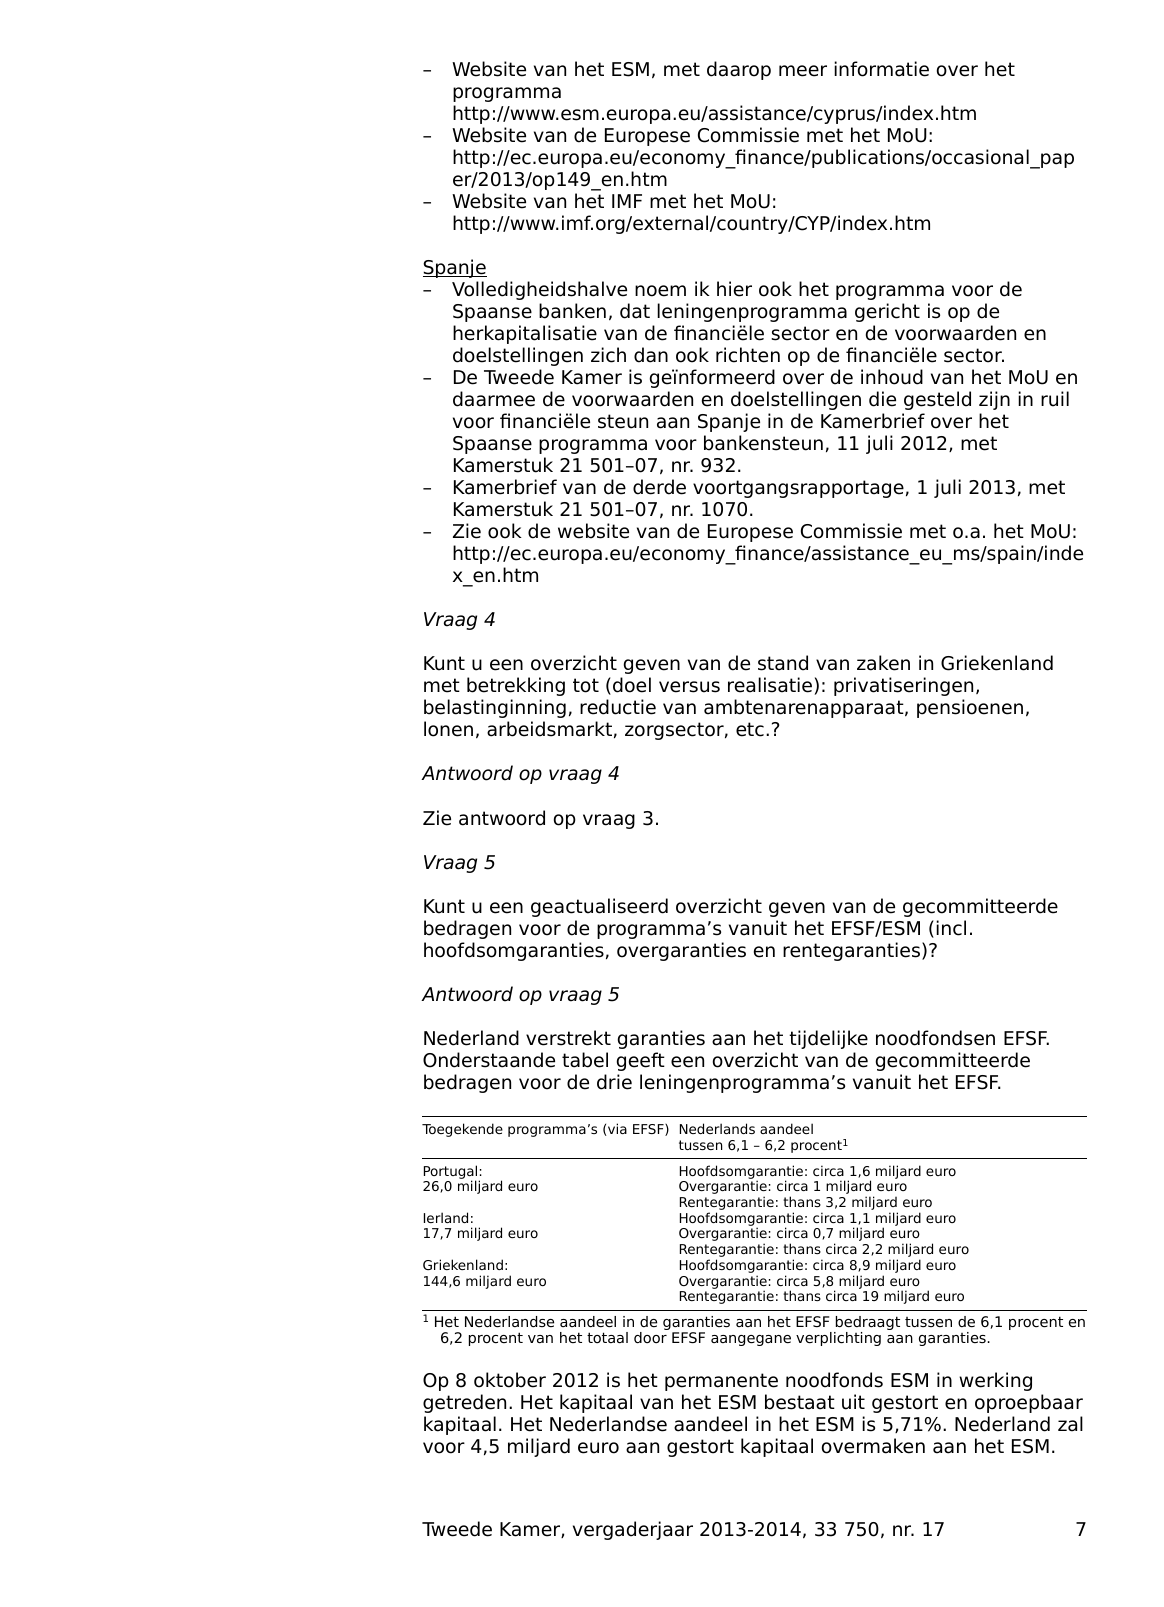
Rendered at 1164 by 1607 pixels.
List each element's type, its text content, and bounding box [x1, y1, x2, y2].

text Kunt u een overzicht geven van de stand van zaken in Griekenland met betrekking tot (doel versus realisatie): privatiseringen, belastinginning, reductie van ambtenarenapparaat, pensioenen, lonen, arbeidsmarkt, zorgsector, etc.? [422, 653, 1087, 741]
table_cell Hoofdsomgarantie: circa 8,9 miljard euro Overgarantie: circa 5,8 miljard euro Rentegarantie: thans circa 19 miljard euro [673, 1258, 1087, 1310]
table_cell Griekenland: 144,6 miljard euro [422, 1258, 672, 1310]
text Op 8 oktober 2012 is het permanente noodfonds ESM in werking getreden. Het kapitaal van het ESM bestaat uit gestort en oproepbaar kapitaal. Het Nederlandse aandeel in het ESM is 5,71%. Nederland zal voor 4,5 miljard euro aan gestort kapitaal overmaken aan het ESM. [422, 1369, 1087, 1457]
text – Kamerbrief van de derde voortgangsrapportage, 1 juli 2013, met Kamerstuk 21 501–07, nr. 1070. [422, 477, 1087, 521]
table_cell Hoofdsomgarantie: circa 1,6 miljard euro Overgarantie: circa 1 miljard euro Rentegarantie: thans 3,2 miljard euro [673, 1159, 1087, 1211]
text – Website van de Europese Commissie met het MoU: http://ec.europa.eu/economy_finance/publications/occasional_paper/2013/op149_en.htm [422, 125, 1087, 191]
text Kunt u een geactualiseerd overzicht geven van de gecommitteerde bedragen voor de programma’s vanuit het EFSF/ESM (incl. hoofdsomgaranties, overgaranties en rentegaranties)? [422, 896, 1087, 962]
text Nederland verstrekt garanties aan het tijdelijke noodfondsen EFSF. Onderstaande tabel geeft een overzicht van de gecommitteerde bedragen voor de drie leningenprogramma’s vanuit het EFSF. [422, 1028, 1087, 1094]
subtitle Spanje [422, 257, 1087, 279]
table_cell 1 Het Nederlandse aandeel in de garanties aan het EFSF bedraagt tussen de 6,1 procent en 6,2 procent van het totaal door EFSF aangegane verplichting aan garanties. [422, 1311, 1087, 1347]
text – Website van het IMF met het MoU: http://www.imf.org/external/country/CYP/index.htm [422, 191, 1087, 235]
subtitle Vraag 5 [422, 852, 1087, 873]
text – De Tweede Kamer is geïnformeerd over de inhoud van het MoU en daarmee de voorwaarden en doelstellingen die gesteld zijn in ruil voor financiële steun aan Spanje in de Kamerbrief over het Spaanse programma voor bankensteun, 11 juli 2012, met Kamerstuk 21 501–07, nr. 932. [422, 367, 1087, 477]
table_cell Ierland: 17,7 miljard euro [422, 1211, 672, 1258]
text Zie antwoord op vraag 3. [422, 807, 1087, 829]
subtitle Antwoord op vraag 4 [422, 763, 1087, 785]
text – Volledigheidshalve noem ik hier ook het programma voor de Spaanse banken, dat leningenprogramma gericht is op de herkapitalisatie van de financiële sector en de voorwaarden en doelstellingen zich dan ook richten op de financiële sector. [422, 279, 1087, 367]
table_cell Portugal: 26,0 miljard euro [422, 1159, 672, 1211]
table_header Toegekende programma’s (via EFSF) [422, 1117, 672, 1158]
table_cell Hoofdsomgarantie: circa 1,1 miljard euro Overgarantie: circa 0,7 miljard euro Rentegarantie: thans circa 2,2 miljard euro [673, 1211, 1087, 1258]
text – Zie ook de website van de Europese Commissie met o.a. het MoU: http://ec.europa.eu/economy_finance/assistance_eu_ms/spain/index_en.htm [422, 521, 1087, 587]
text – Website van het ESM, met daarop meer informatie over het programma http://www.esm.europa.eu/assistance/cyprus/index.htm [422, 59, 1087, 125]
subtitle Vraag 4 [422, 609, 1087, 631]
table_header Nederlands aandeel tussen 6,1 – 6,2 procent1 [673, 1117, 1087, 1158]
subtitle Antwoord op vraag 5 [422, 984, 1087, 1006]
